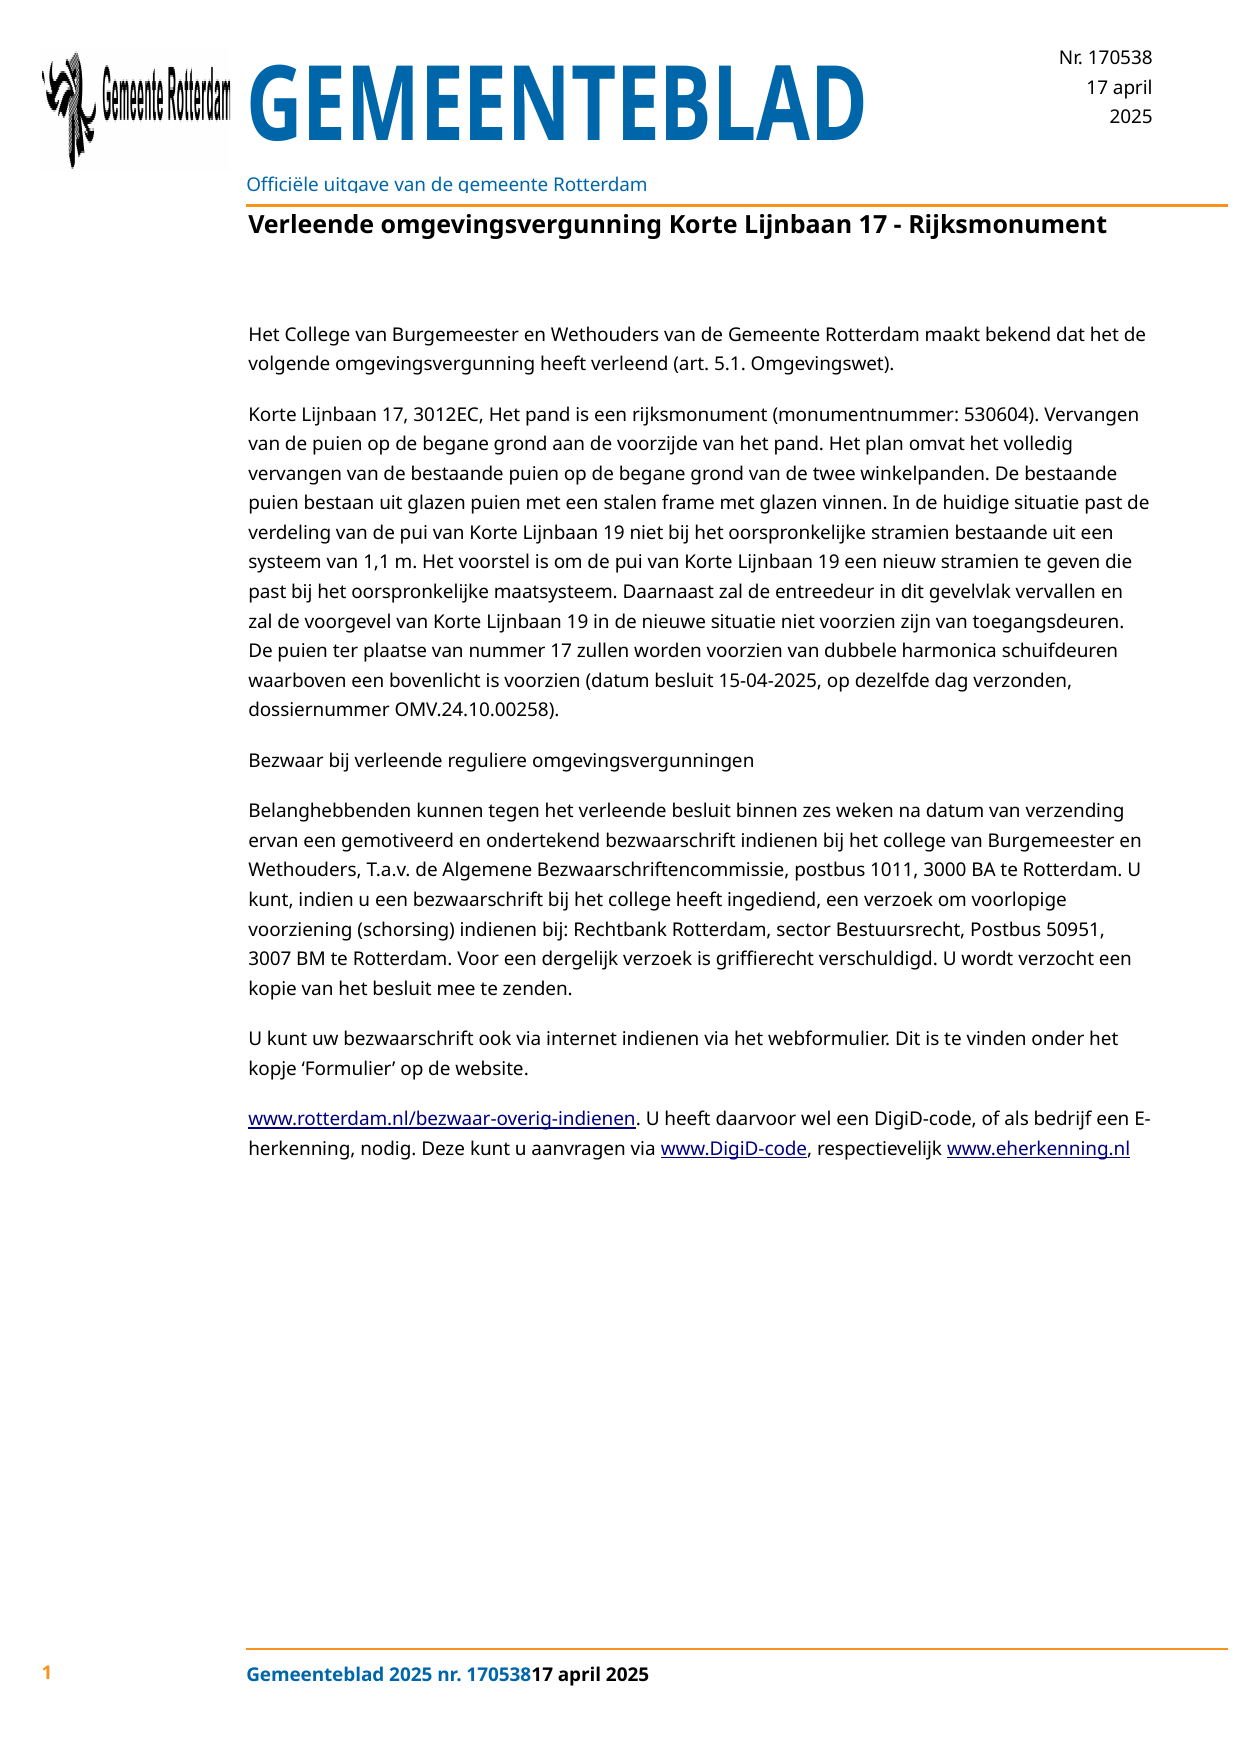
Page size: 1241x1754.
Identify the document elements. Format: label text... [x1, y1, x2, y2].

text Het College van Burgemeester en Wethouders van de Gemeente Rotterdam maakt bekend dat het de volgende omgevingsvergunning heeft verleend (art. 5.1. Omgevingswet). [248, 321, 1152, 376]
text Bezwaar bij verleende reguliere omgevingsvergunningen [248, 747, 1152, 773]
text www.rotterdam.nl/bezwaar-overig-indienen. U heeft daarvoor wel een DigiD-code, of als bedrijf een E-herkenning, nodig. Deze kunt u aanvragen via www.DigiD-code, respectievelijk www.eherkenning.nl [248, 1105, 1152, 1161]
text Korte Lijnbaan 17, 3012EC, Het pand is een rijksmonument (monumentnummer: 530604). Vervangen van de puien op de begane grond aan de voorzijde van het pand. Het plan omvat het volledig vervangen van de bestaande puien op de begane grond van de twee winkelpanden. De bestaande puien bestaan uit glazen puien met een stalen frame met glazen vinnen. In de huidige situatie past de verdeling van de pui van Korte Lijnbaan 19 niet bij het oorspronkelijke stramien bestaande uit een systeem van 1,1 m. Het voorstel is om de pui van Korte Lijnbaan 19 een nieuw stramien te geven die past bij het oorspronkelijke maatsysteem. Daarnaast zal de entreedeur in dit gevelvlak vervallen en zal de voorgevel van Korte Lijnbaan 19 in de nieuwe situatie niet voorzien zijn van toegangsdeuren. De puien ter plaatse van nummer 17 zullen worden voorzien van dubbele harmonica schuifdeuren waarboven een bovenlicht is voorzien (datum besluit 15-04-2025, op dezelfde dag verzonden, dossiernummer OMV.24.10.00258). [248, 401, 1152, 722]
text Verleende omgevingsvergunning Korte Lijnbaan 17 - Rijksmonument [248, 207, 1152, 241]
text Belanghebbenden kunnen tegen het verleende besluit binnen zes weken na datum van verzending ervan een gemotiveerd en ondertekend bezwaarschrift indienen bij het college van Burgemeester en Wethouders, T.a.v. de Algemene Bezwaarschriftencommissie, postbus 1011, 3000 BA te Rotterdam. U kunt, indien u een bezwaarschrift bij het college heeft ingediend, een verzoek om voorlopige voorziening (schorsing) indienen bij: Rechtbank Rotterdam, sector Bestuursrecht, Postbus 50951, 3007 BM te Rotterdam. Voor een dergelijk verzoek is griffierecht verschuldigd. U wordt verzocht een kopie van het besluit mee te zenden. [248, 797, 1152, 1001]
picture [41, 47, 231, 172]
text U kunt uw bezwaarschrift ook via internet indienen via het webformulier. Dit is te vinden onder het kopje ‘Formulier’ op de website. [248, 1025, 1152, 1081]
